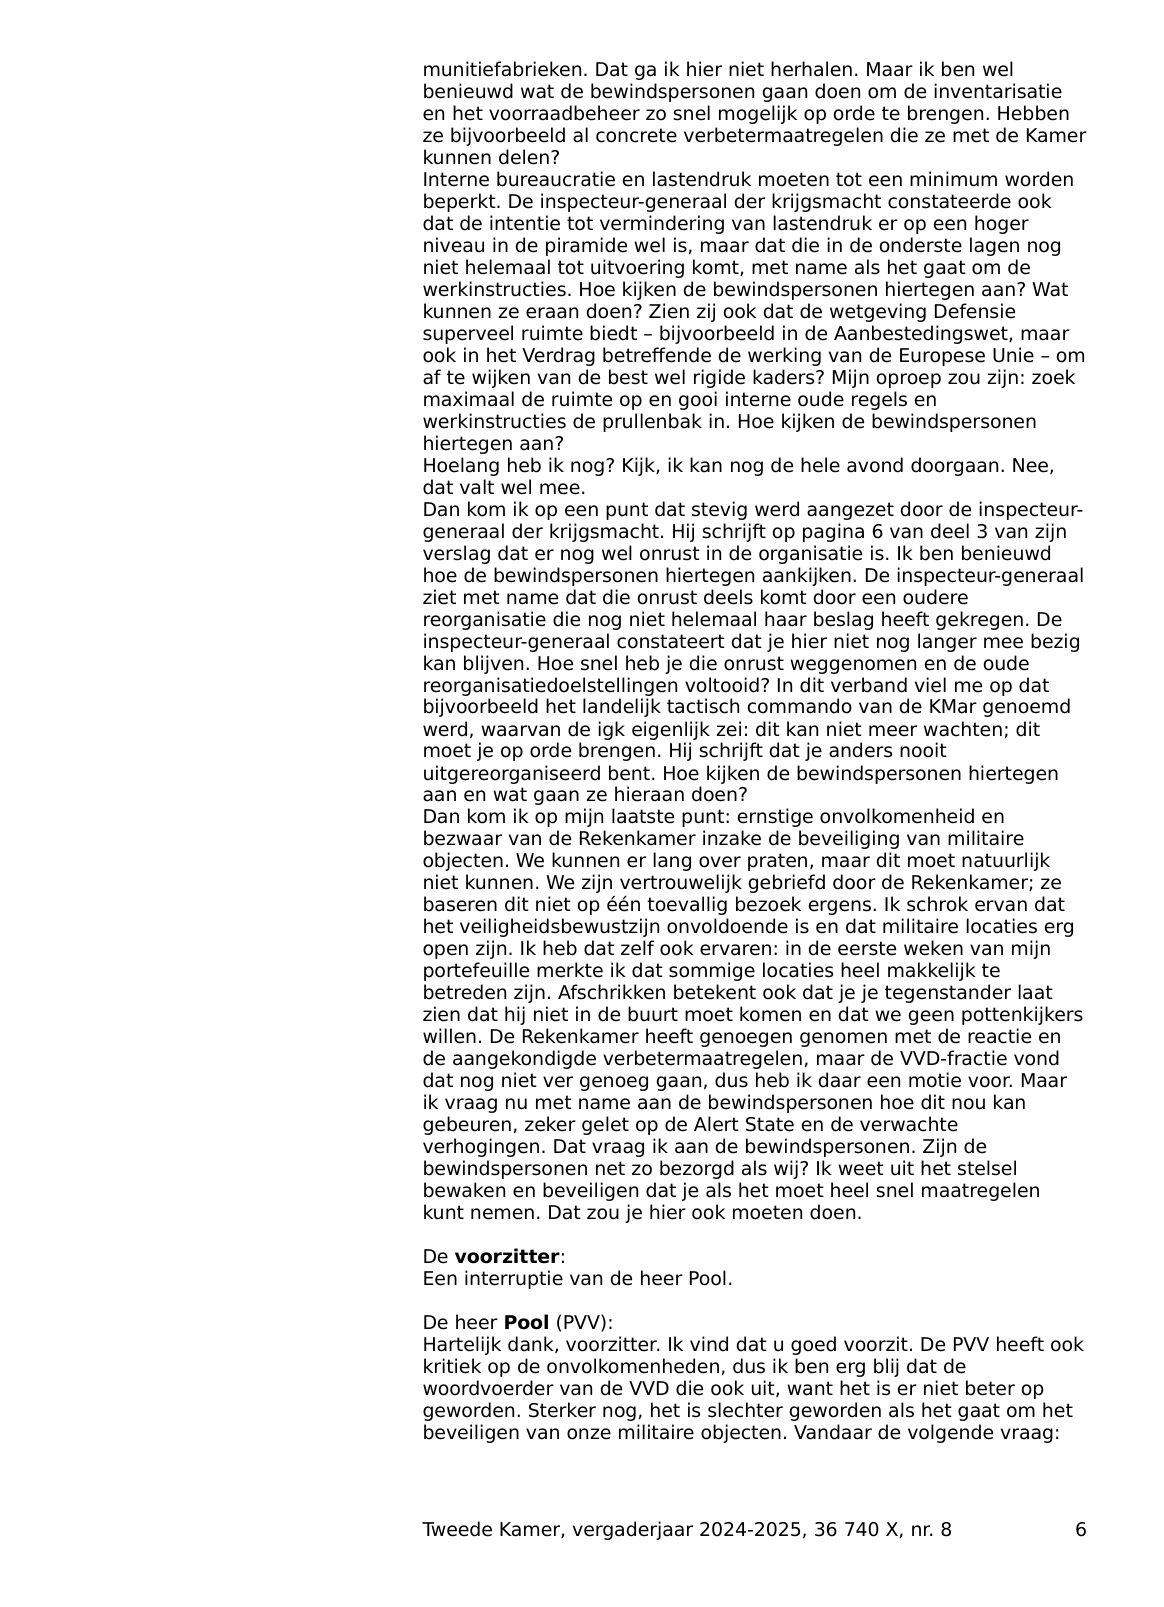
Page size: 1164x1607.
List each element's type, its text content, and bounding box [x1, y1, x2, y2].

text De voorzitter: [422, 1246, 1087, 1268]
text Dan kom ik op een punt dat stevig werd aangezet door de inspecteur-generaal der krijgsmacht. Hij schrijft op pagina 6 van deel 3 van zijn verslag dat er nog wel onrust in de organisatie is. Ik ben benieuwd hoe de bewindspersonen hiertegen aankijken. De inspecteur-generaal ziet met name dat die onrust deels komt door een oudere reorganisatie die nog niet helemaal haar beslag heeft gekregen. De inspecteur-generaal constateert dat je hier niet nog langer mee bezig kan blijven. Hoe snel heb je die onrust weggenomen en de oude reorganisatiedoelstellingen voltooid? In dit verband viel me op dat bijvoorbeeld het landelijk tactisch commando van de KMar genoemd werd, waarvan de igk eigenlijk zei: dit kan niet meer wachten; dit moet je op orde brengen. Hij schrijft dat je anders nooit uitgereorganiseerd bent. Hoe kijken de bewindspersonen hiertegen aan en wat gaan ze hieraan doen? [422, 499, 1087, 806]
text munitiefabrieken. Dat ga ik hier niet herhalen. Maar ik ben wel benieuwd wat de bewindspersonen gaan doen om de inventarisatie en het voorraadbeheer zo snel mogelijk op orde te brengen. Hebben ze bijvoorbeeld al concrete verbetermaatregelen die ze met de Kamer kunnen delen? [422, 59, 1087, 169]
text Interne bureaucratie en lastendruk moeten tot een minimum worden beperkt. De inspecteur-generaal der krijgsmacht constateerde ook dat de intentie tot vermindering van lastendruk er op een hoger niveau in de piramide wel is, maar dat die in de onderste lagen nog niet helemaal tot uitvoering komt, met name als het gaat om de werkinstructies. Hoe kijken de bewindspersonen hiertegen aan? Wat kunnen ze eraan doen? Zien zij ook dat de wetgeving Defensie superveel ruimte biedt – bijvoorbeeld in de Aanbestedingswet, maar ook in het Verdrag betreffende de werking van de Europese Unie – om af te wijken van de best wel rigide kaders? Mijn oproep zou zijn: zoek maximaal de ruimte op en gooi interne oude regels en werkinstructies de prullenbak in. Hoe kijken de bewindspersonen hiertegen aan? [422, 169, 1087, 455]
text De heer Pool (PVV): [422, 1312, 1087, 1334]
text Hartelijk dank, voorzitter. Ik vind dat u goed voorzit. De PVV heeft ook kritiek op de onvolkomenheden, dus ik ben erg blij dat de woordvoerder van de VVD die ook uit, want het is er niet beter op geworden. Sterker nog, het is slechter geworden als het gaat om het beveiligen van onze militaire objecten. Vandaar de volgende vraag: [422, 1334, 1087, 1444]
text Een interruptie van de heer Pool. [422, 1268, 1087, 1290]
text Dan kom ik op mijn laatste punt: ernstige onvolkomenheid en bezwaar van de Rekenkamer inzake de beveiliging van militaire objecten. We kunnen er lang over praten, maar dit moet natuurlijk niet kunnen. We zijn vertrouwelijk gebriefd door de Rekenkamer; ze baseren dit niet op één toevallig bezoek ergens. Ik schrok ervan dat het veiligheidsbewustzijn onvoldoende is en dat militaire locaties erg open zijn. Ik heb dat zelf ook ervaren: in de eerste weken van mijn portefeuille merkte ik dat sommige locaties heel makkelijk te betreden zijn. Afschrikken betekent ook dat je je tegenstander laat zien dat hij niet in de buurt moet komen en dat we geen pottenkijkers willen. De Rekenkamer heeft genoegen genomen met de reactie en de aangekondigde verbetermaatregelen, maar de VVD-fractie vond dat nog niet ver genoeg gaan, dus heb ik daar een motie voor. Maar ik vraag nu met name aan de bewindspersonen hoe dit nou kan gebeuren, zeker gelet op de Alert State en de verwachte verhogingen. Dat vraag ik aan de bewindspersonen. Zijn de bewindspersonen net zo bezorgd als wij? Ik weet uit het stelsel bewaken en beveiligen dat je als het moet heel snel maatregelen kunt nemen. Dat zou je hier ook moeten doen. [422, 806, 1087, 1224]
text Hoelang heb ik nog? Kijk, ik kan nog de hele avond doorgaan. Nee, dat valt wel mee. [422, 455, 1087, 499]
